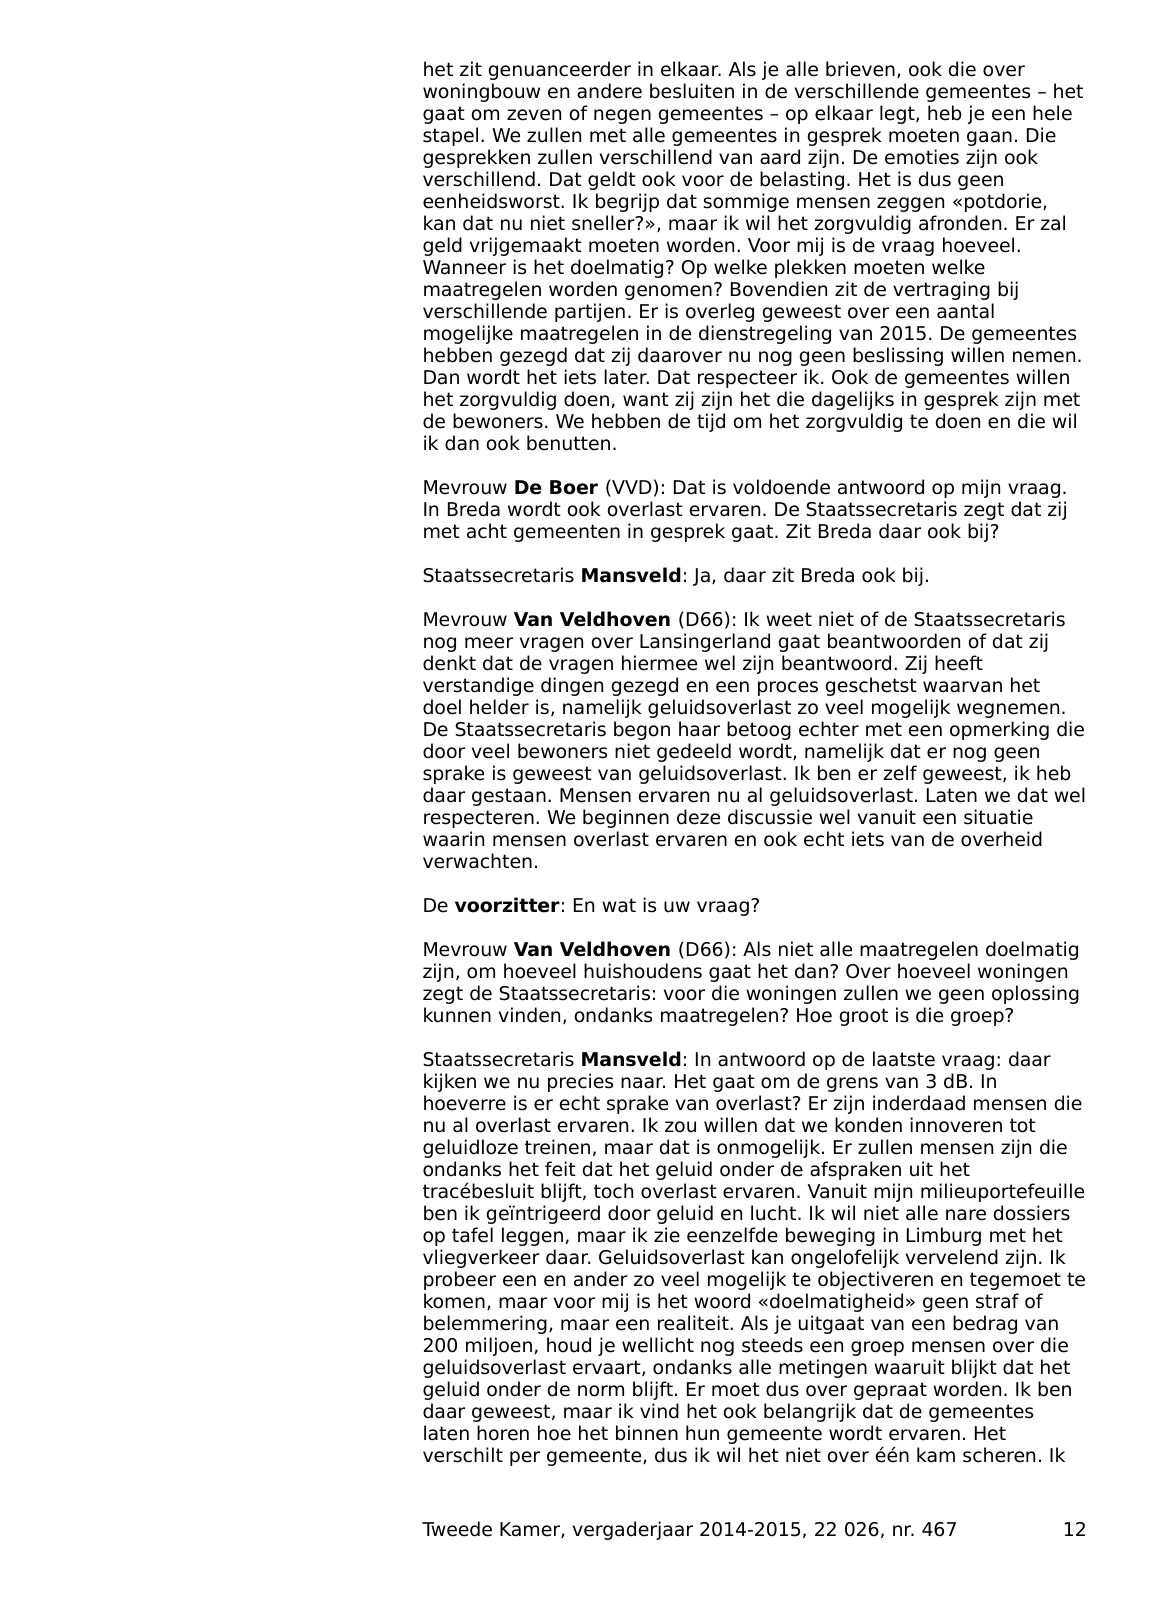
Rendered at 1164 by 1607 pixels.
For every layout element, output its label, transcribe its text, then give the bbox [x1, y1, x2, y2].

text Mevrouw Van Veldhoven (D66): Als niet alle maatregelen doelmatig zijn, om hoeveel huishoudens gaat het dan? Over hoeveel woningen zegt de Staatssecretaris: voor die woningen zullen we geen oplossing kunnen vinden, ondanks maatregelen? Hoe groot is die groep? [422, 939, 1087, 1027]
text Mevrouw Van Veldhoven (D66): Ik weet niet of de Staatssecretaris nog meer vragen over Lansingerland gaat beantwoorden of dat zij denkt dat de vragen hiermee wel zijn beantwoord. Zij heeft verstandige dingen gezegd en een proces geschetst waarvan het doel helder is, namelijk geluidsoverlast zo veel mogelijk wegnemen. De Staatssecretaris begon haar betoog echter met een opmerking die door veel bewoners niet gedeeld wordt, namelijk dat er nog geen sprake is geweest van geluidsoverlast. Ik ben er zelf geweest, ik heb daar gestaan. Mensen ervaren nu al geluidsoverlast. Laten we dat wel respecteren. We beginnen deze discussie wel vanuit een situatie waarin mensen overlast ervaren en ook echt iets van de overheid verwachten. [422, 609, 1087, 873]
text Staatssecretaris Mansveld: Ja, daar zit Breda ook bij. [422, 565, 1087, 587]
text Staatssecretaris Mansveld: In antwoord op de laatste vraag: daar kijken we nu precies naar. Het gaat om de grens van 3 dB. In hoeverre is er echt sprake van overlast? Er zijn inderdaad mensen die nu al overlast ervaren. Ik zou willen dat we konden innoveren tot geluidloze treinen, maar dat is onmogelijk. Er zullen mensen zijn die ondanks het feit dat het geluid onder de afspraken uit het tracébesluit blijft, toch overlast ervaren. Vanuit mijn milieuportefeuille ben ik geïntrigeerd door geluid en lucht. Ik wil niet alle nare dossiers op tafel leggen, maar ik zie eenzelfde beweging in Limburg met het vliegverkeer daar. Geluidsoverlast kan ongelofelijk vervelend zijn. Ik probeer een en ander zo veel mogelijk te objectiveren en tegemoet te komen, maar voor mij is het woord «doelmatigheid» geen straf of belemmering, maar een realiteit. Als je uitgaat van een bedrag van 200 miljoen, houd je wellicht nog steeds een groep mensen over die geluidsoverlast ervaart, ondanks alle metingen waaruit blijkt dat het geluid onder de norm blijft. Er moet dus over gepraat worden. Ik ben daar geweest, maar ik vind het ook belangrijk dat de gemeentes laten horen hoe het binnen hun gemeente wordt ervaren. Het verschilt per gemeente, dus ik wil het niet over één kam scheren. Ik [422, 1049, 1087, 1467]
text De voorzitter: En wat is uw vraag? [422, 895, 1087, 917]
text het zit genuanceerder in elkaar. Als je alle brieven, ook die over woningbouw en andere besluiten in de verschillende gemeentes – het gaat om zeven of negen gemeentes – op elkaar legt, heb je een hele stapel. We zullen met alle gemeentes in gesprek moeten gaan. Die gesprekken zullen verschillend van aard zijn. De emoties zijn ook verschillend. Dat geldt ook voor de belasting. Het is dus geen eenheidsworst. Ik begrijp dat sommige mensen zeggen «potdorie, kan dat nu niet sneller?», maar ik wil het zorgvuldig afronden. Er zal geld vrijgemaakt moeten worden. Voor mij is de vraag hoeveel. Wanneer is het doelmatig? Op welke plekken moeten welke maatregelen worden genomen? Bovendien zit de vertraging bij verschillende partijen. Er is overleg geweest over een aantal mogelijke maatregelen in de dienstregeling van 2015. De gemeentes hebben gezegd dat zij daarover nu nog geen beslissing willen nemen. Dan wordt het iets later. Dat respecteer ik. Ook de gemeentes willen het zorgvuldig doen, want zij zijn het die dagelijks in gesprek zijn met de bewoners. We hebben de tijd om het zorgvuldig te doen en die wil ik dan ook benutten. [422, 59, 1087, 455]
text Mevrouw De Boer (VVD): Dat is voldoende antwoord op mijn vraag. In Breda wordt ook overlast ervaren. De Staatssecretaris zegt dat zij met acht gemeenten in gesprek gaat. Zit Breda daar ook bij? [422, 477, 1087, 543]
